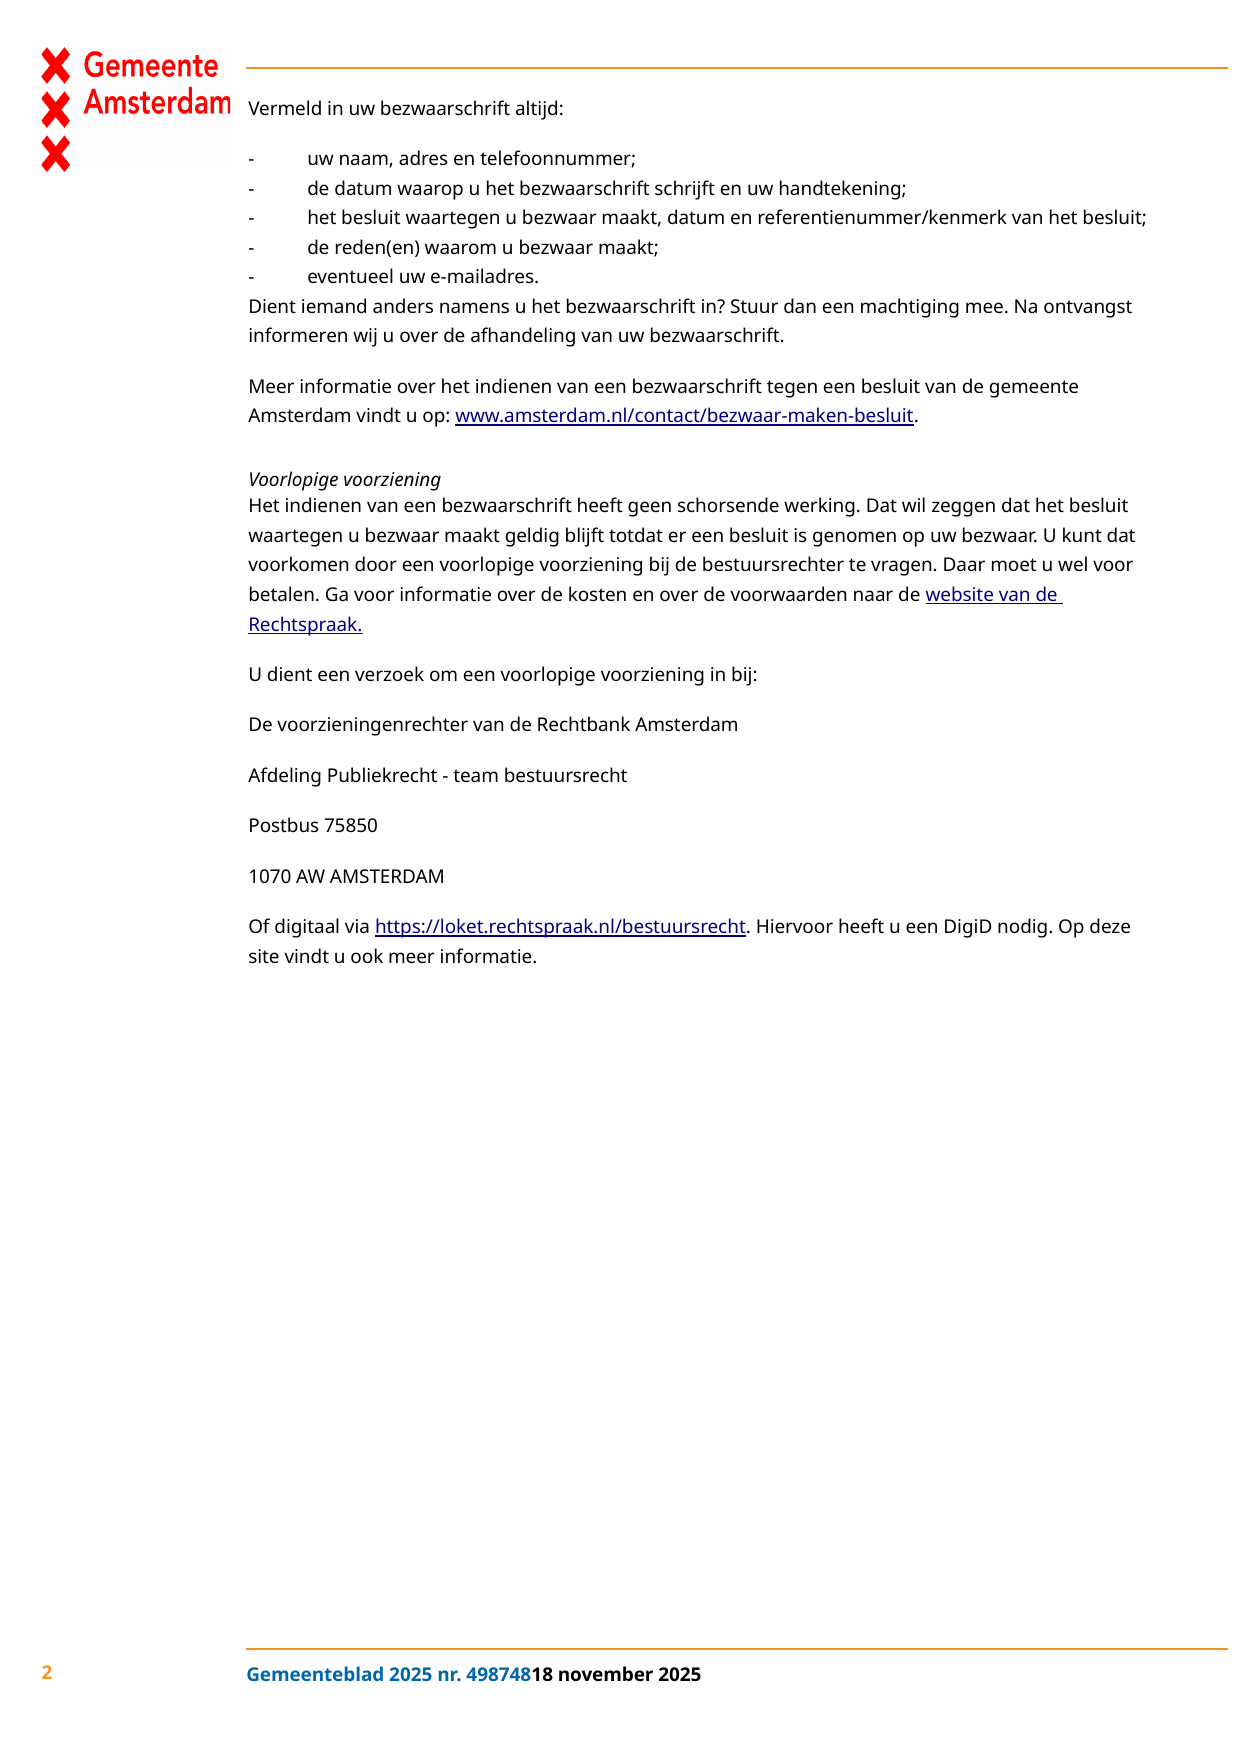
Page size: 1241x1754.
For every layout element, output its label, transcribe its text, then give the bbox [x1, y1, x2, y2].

text U dient een verzoek om een voorlopige voorziening in bij: [248, 661, 1152, 687]
picture [41, 47, 231, 172]
text Het indienen van een bezwaarschrift heeft geen schorsende werking. Dat wil zeggen dat het besluit waartegen u bezwaar maakt geldig blijft totdat er een besluit is genomen op uw bezwaar. U kunt dat voorkomen door een voorlopige voorziening bij de bestuursrechter te vragen. Daar moet u wel voor betalen. Ga voor informatie over de kosten en over de voorwaarden naar de website van de Rechtspraak. [248, 492, 1152, 636]
text Postbus 75850 [248, 812, 1152, 838]
text Afdeling Publiekrecht - team bestuursrecht [248, 762, 1152, 788]
text Voorlopige voorziening [248, 467, 1152, 492]
list eventueel uw e-mailadres. [248, 263, 1152, 289]
list het besluit waartegen u bezwaar maakt, datum en referentienummer/kenmerk van het besluit; [248, 204, 1152, 230]
text 1070 AW AMSTERDAM [248, 863, 1152, 888]
text De voorzieningenrechter van de Rechtbank Amsterdam [248, 712, 1152, 737]
list de reden(en) waarom u bezwaar maakt; [248, 234, 1152, 260]
text Of digitaal via https://loket.rechtspraak.nl/bestuursrecht. Hiervoor heeft u een DigiD nodig. Op deze site vindt u ook meer informatie. [248, 913, 1152, 968]
text Meer informatie over het indienen van een bezwaarschrift tegen een besluit van de gemeente Amsterdam vindt u op: www.amsterdam.nl/contact/bezwaar-maken-besluit. [248, 373, 1152, 428]
text Vermeld in uw bezwaarschrift altijd: [248, 95, 1152, 121]
text Dient iemand anders namens u het bezwaarschrift in? Stuur dan een machtiging mee. Na ontvangst informeren wij u over de afhandeling van uw bezwaarschrift. [248, 293, 1152, 348]
list de datum waarop u het bezwaarschrift schrijft en uw handtekening; [248, 175, 1152, 201]
list uw naam, adres en telefoonnummer; [248, 145, 1152, 171]
